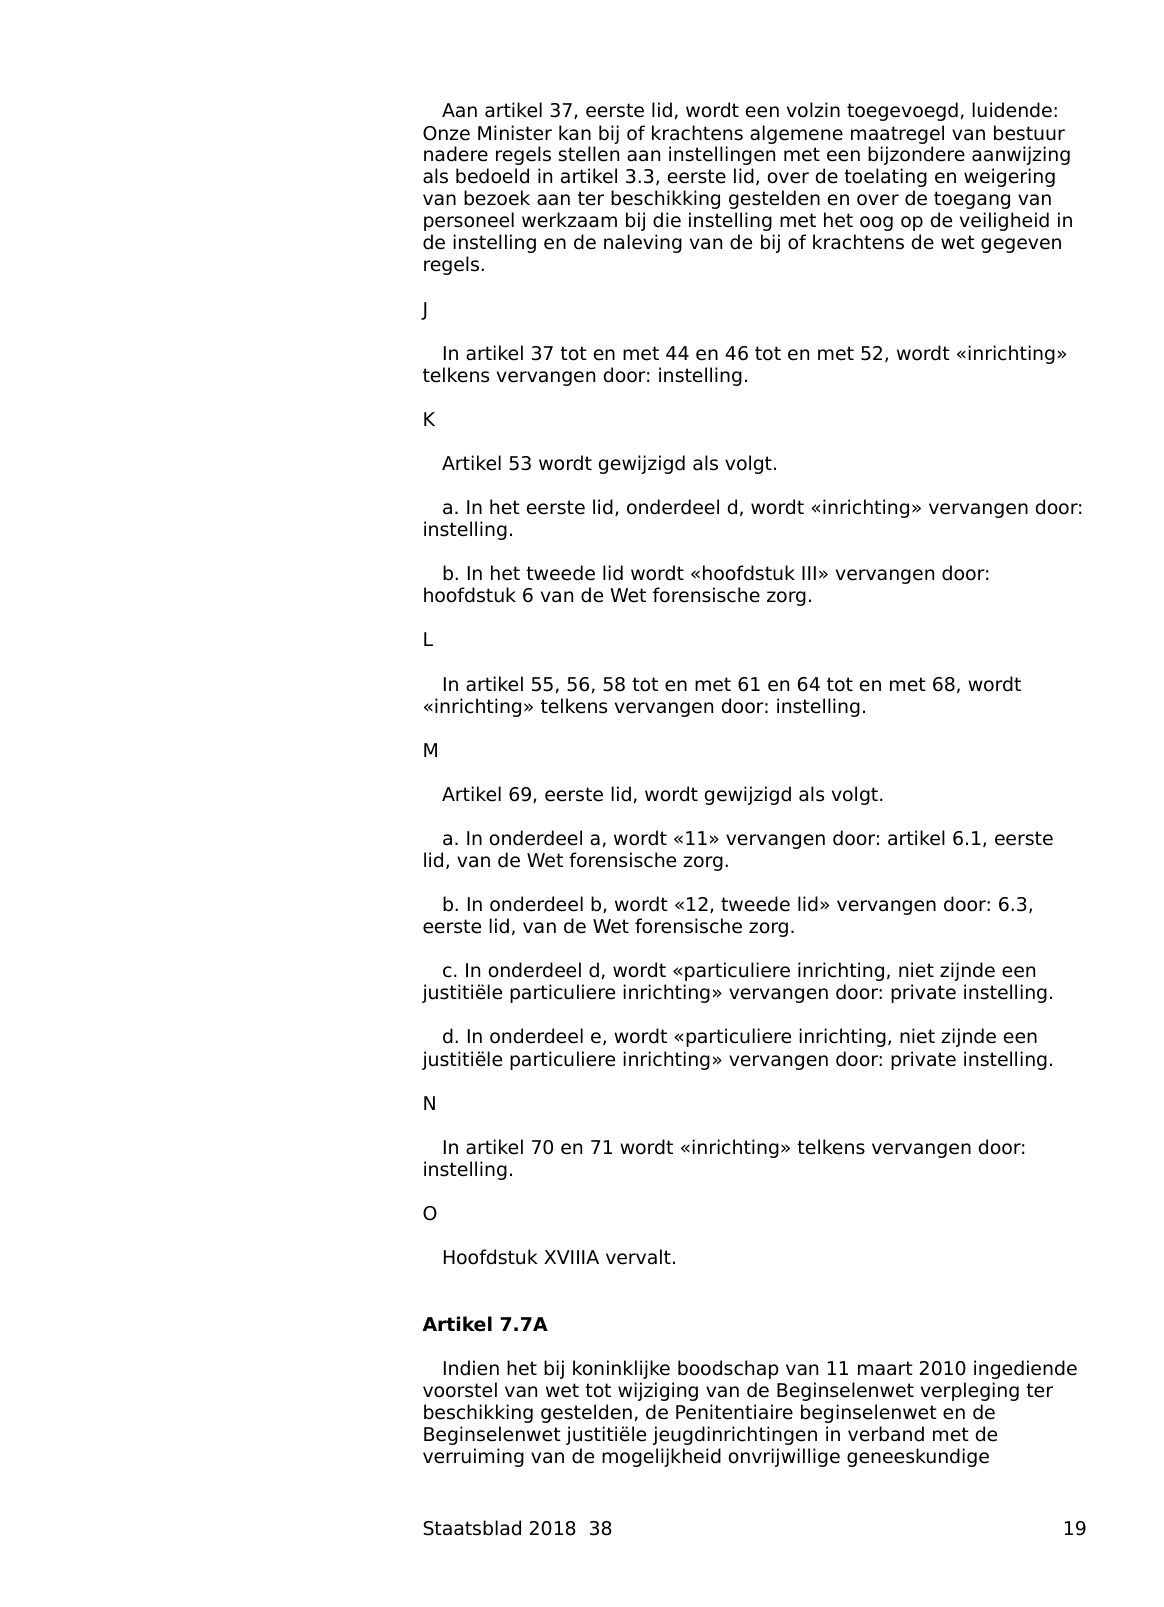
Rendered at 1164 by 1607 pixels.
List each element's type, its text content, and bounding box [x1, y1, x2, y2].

text Aan artikel 37, eerste lid, wordt een volzin toegevoegd, luidende: Onze Minister kan bij of krachtens algemene maatregel van bestuur nadere regels stellen aan instellingen met een bijzondere aanwijzing als bedoeld in artikel 3.3, eerste lid, over de toelating en weigering van bezoek aan ter beschikking gestelden en over de toegang van personeel werkzaam bij die instelling met het oog op de veiligheid in de instelling en de naleving van de bij of krachtens de wet gegeven regels. [422, 100, 1087, 276]
text c. In onderdeel d, wordt «particuliere inrichting, niet zijnde een justitiële particuliere inrichting» vervangen door: private instelling. [422, 960, 1087, 1004]
text Artikel 69, eerste lid, wordt gewijzigd als volgt. [422, 784, 1087, 806]
text In artikel 37 tot en met 44 en 46 tot en met 52, wordt «inrichting» telkens vervangen door: instelling. [422, 343, 1087, 387]
text M [422, 740, 1087, 762]
text Artikel 53 wordt gewijzigd als volgt. [422, 453, 1087, 475]
text Indien het bij koninklijke boodschap van 11 maart 2010 ingediende voorstel van wet tot wijziging van de Beginselenwet verpleging ter beschikking gestelden, de Penitentiaire beginselenwet en de Beginselenwet justitiële jeugdinrichtingen in verband met de verruiming van de mogelijkheid onvrijwillige geneeskundige [422, 1358, 1087, 1467]
text d. In onderdeel e, wordt «particuliere inrichting, niet zijnde een justitiële particuliere inrichting» vervangen door: private instelling. [422, 1026, 1087, 1070]
text Hoofdstuk XVIIIA vervalt. [422, 1247, 1087, 1269]
subtitle Artikel 7.7A [422, 1313, 1087, 1335]
text In artikel 70 en 71 wordt «inrichting» telkens vervangen door: instelling. [422, 1137, 1087, 1181]
text J [422, 298, 1087, 320]
text O [422, 1203, 1087, 1225]
text a. In onderdeel a, wordt «11» vervangen door: artikel 6.1, eerste lid, van de Wet forensische zorg. [422, 828, 1087, 872]
text b. In het tweede lid wordt «hoofdstuk III» vervangen door: hoofdstuk 6 van de Wet forensische zorg. [422, 563, 1087, 607]
text N [422, 1093, 1087, 1114]
text b. In onderdeel b, wordt «12, tweede lid» vervangen door: 6.3, eerste lid, van de Wet forensische zorg. [422, 894, 1087, 938]
text L [422, 629, 1087, 651]
text In artikel 55, 56, 58 tot en met 61 en 64 tot en met 68, wordt «inrichting» telkens vervangen door: instelling. [422, 673, 1087, 717]
text K [422, 409, 1087, 431]
text a. In het eerste lid, onderdeel d, wordt «inrichting» vervangen door: instelling. [422, 497, 1087, 541]
